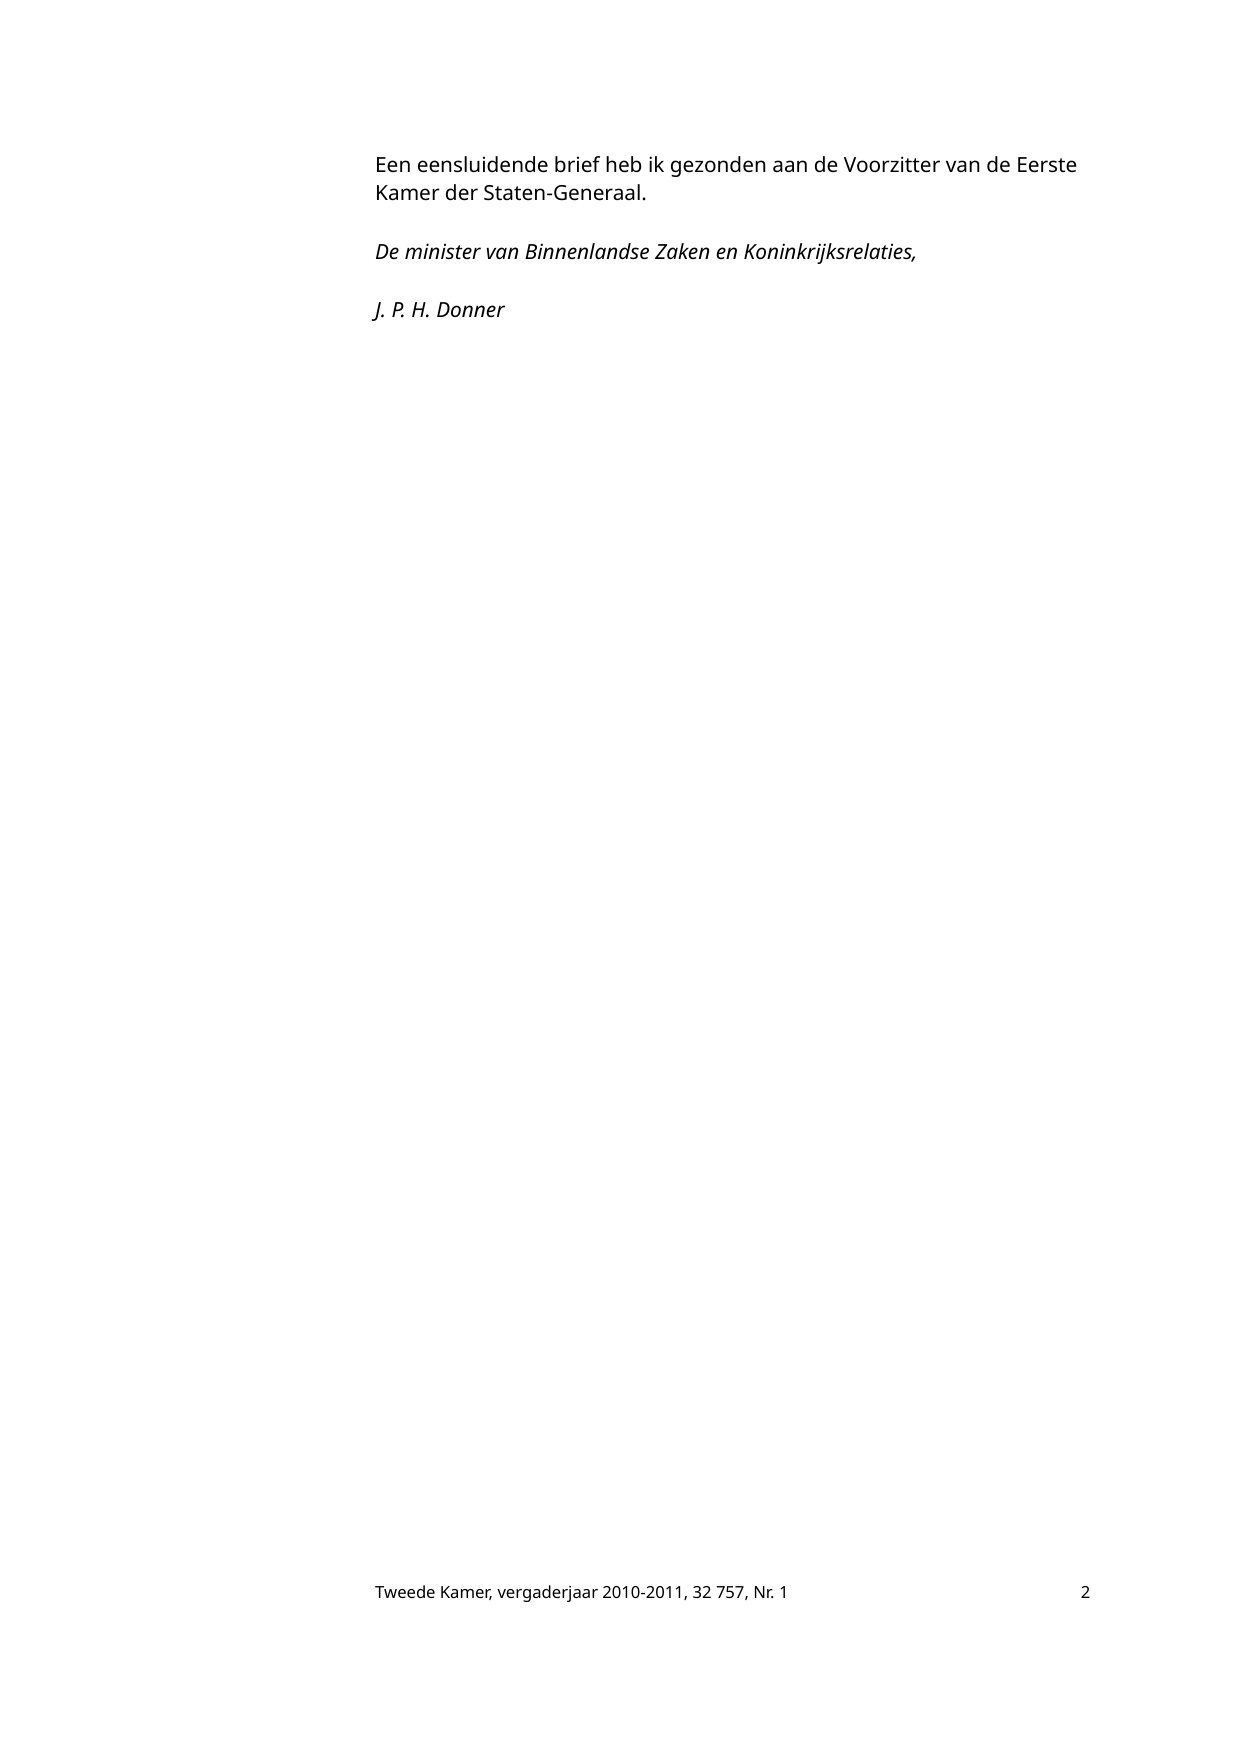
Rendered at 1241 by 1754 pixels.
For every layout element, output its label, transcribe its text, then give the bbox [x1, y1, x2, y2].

text De minister van Binnenlandse Zaken en Koninkrijksrelaties, [375, 237, 1090, 265]
text J. P. H. Donner [375, 295, 1090, 324]
text Een eensluidende brief heb ik gezonden aan de Voorzitter van de Eerste Kamer der Staten-Generaal. [375, 150, 1090, 207]
